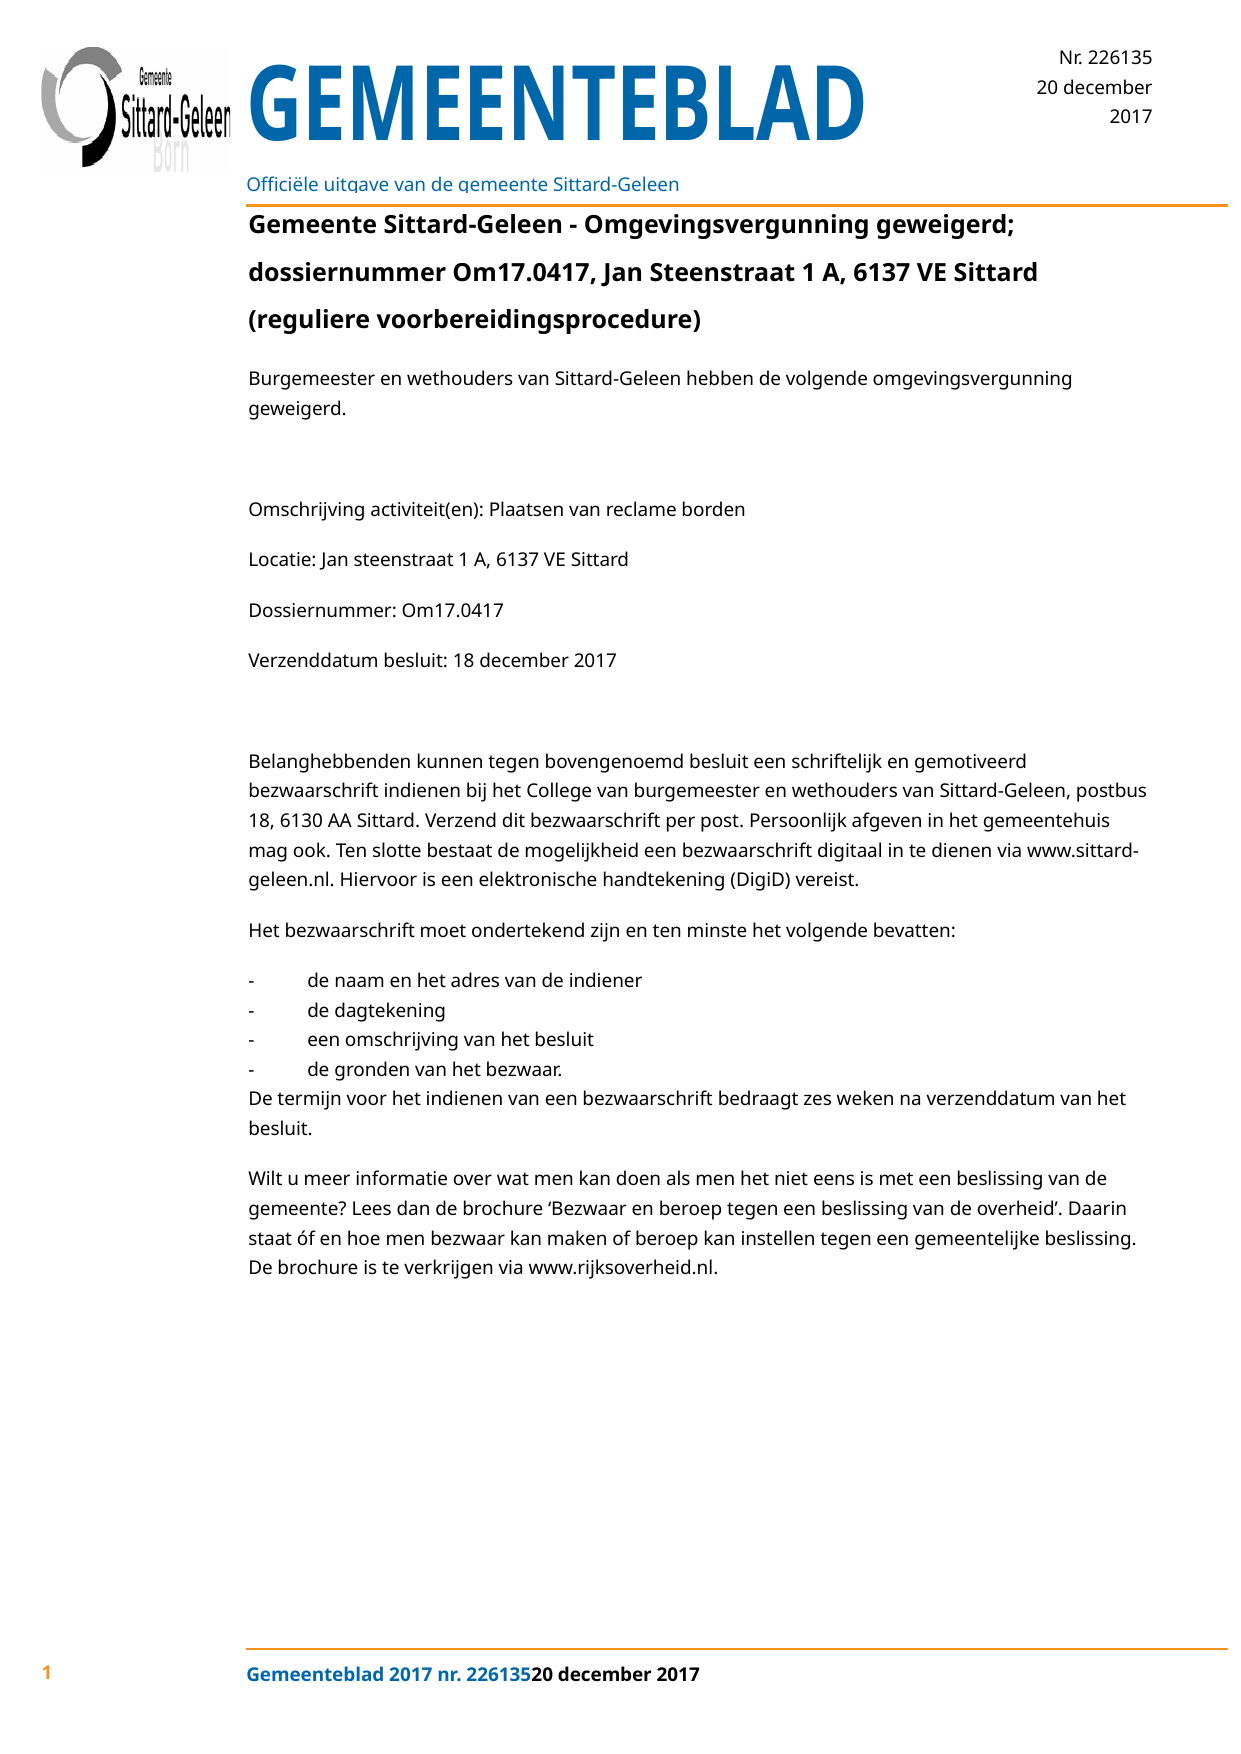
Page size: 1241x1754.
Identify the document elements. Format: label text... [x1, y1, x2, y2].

text Verzenddatum besluit: 18 december 2017 [248, 647, 1152, 673]
text Dossiernummer: Om17.0417 [248, 597, 1152, 622]
text Het bezwaarschrift moet ondertekend zijn en ten minste het volgende bevatten: [248, 917, 1152, 942]
text Burgemeester en wethouders van Sittard-Geleen hebben de volgende omgevingsvergunning geweigerd. [248, 366, 1152, 421]
list de naam en het adres van de indiener [248, 967, 1152, 993]
text De termijn voor het indienen van een bezwaarschrift bedraagt zes weken na verzenddatum van het besluit. [248, 1086, 1152, 1141]
list de dagtekening [248, 997, 1152, 1022]
text Wilt u meer informatie over wat men kan doen als men het niet eens is met een beslissing van de gemeente? Lees dan de brochure ‘Bezwaar en beroep tegen een beslissing van de overheid’. Daarin staat óf en hoe men bezwaar kan maken of beroep kan instellen tegen een gemeentelijke beslissing. De brochure is te verkrijgen via www.rijksoverheid.nl. [248, 1166, 1152, 1280]
picture [41, 47, 231, 172]
list een omschrijving van het besluit [248, 1026, 1152, 1052]
text Omschrijving activiteit(en): Plaatsen van reclame borden [248, 496, 1152, 522]
text Locatie: Jan steenstraat 1 A, 6137 VE Sittard [248, 546, 1152, 572]
text Belanghebbenden kunnen tegen bovengenoemd besluit een schriftelijk en gemotiveerd bezwaarschrift indienen bij het College van burgemeester en wethouders van Sittard-Geleen, postbus 18, 6130 AA Sittard. Verzend dit bezwaarschrift per post. Persoonlijk afgeven in het gemeentehuis mag ook. Ten slotte bestaat de mogelijkheid een bezwaarschrift digitaal in te dienen via www.sittard-geleen.nl. Hiervoor is een elektronische handtekening (DigiD) vereist. [248, 748, 1152, 892]
text Gemeente Sittard-Geleen - Omgevingsvergunning geweigerd; dossiernummer Om17.0417, Jan Steenstraat 1 A, 6137 VE Sittard (reguliere voorbereidingsprocedure) [248, 207, 1152, 336]
list de gronden van het bezwaar. [248, 1056, 1152, 1082]
